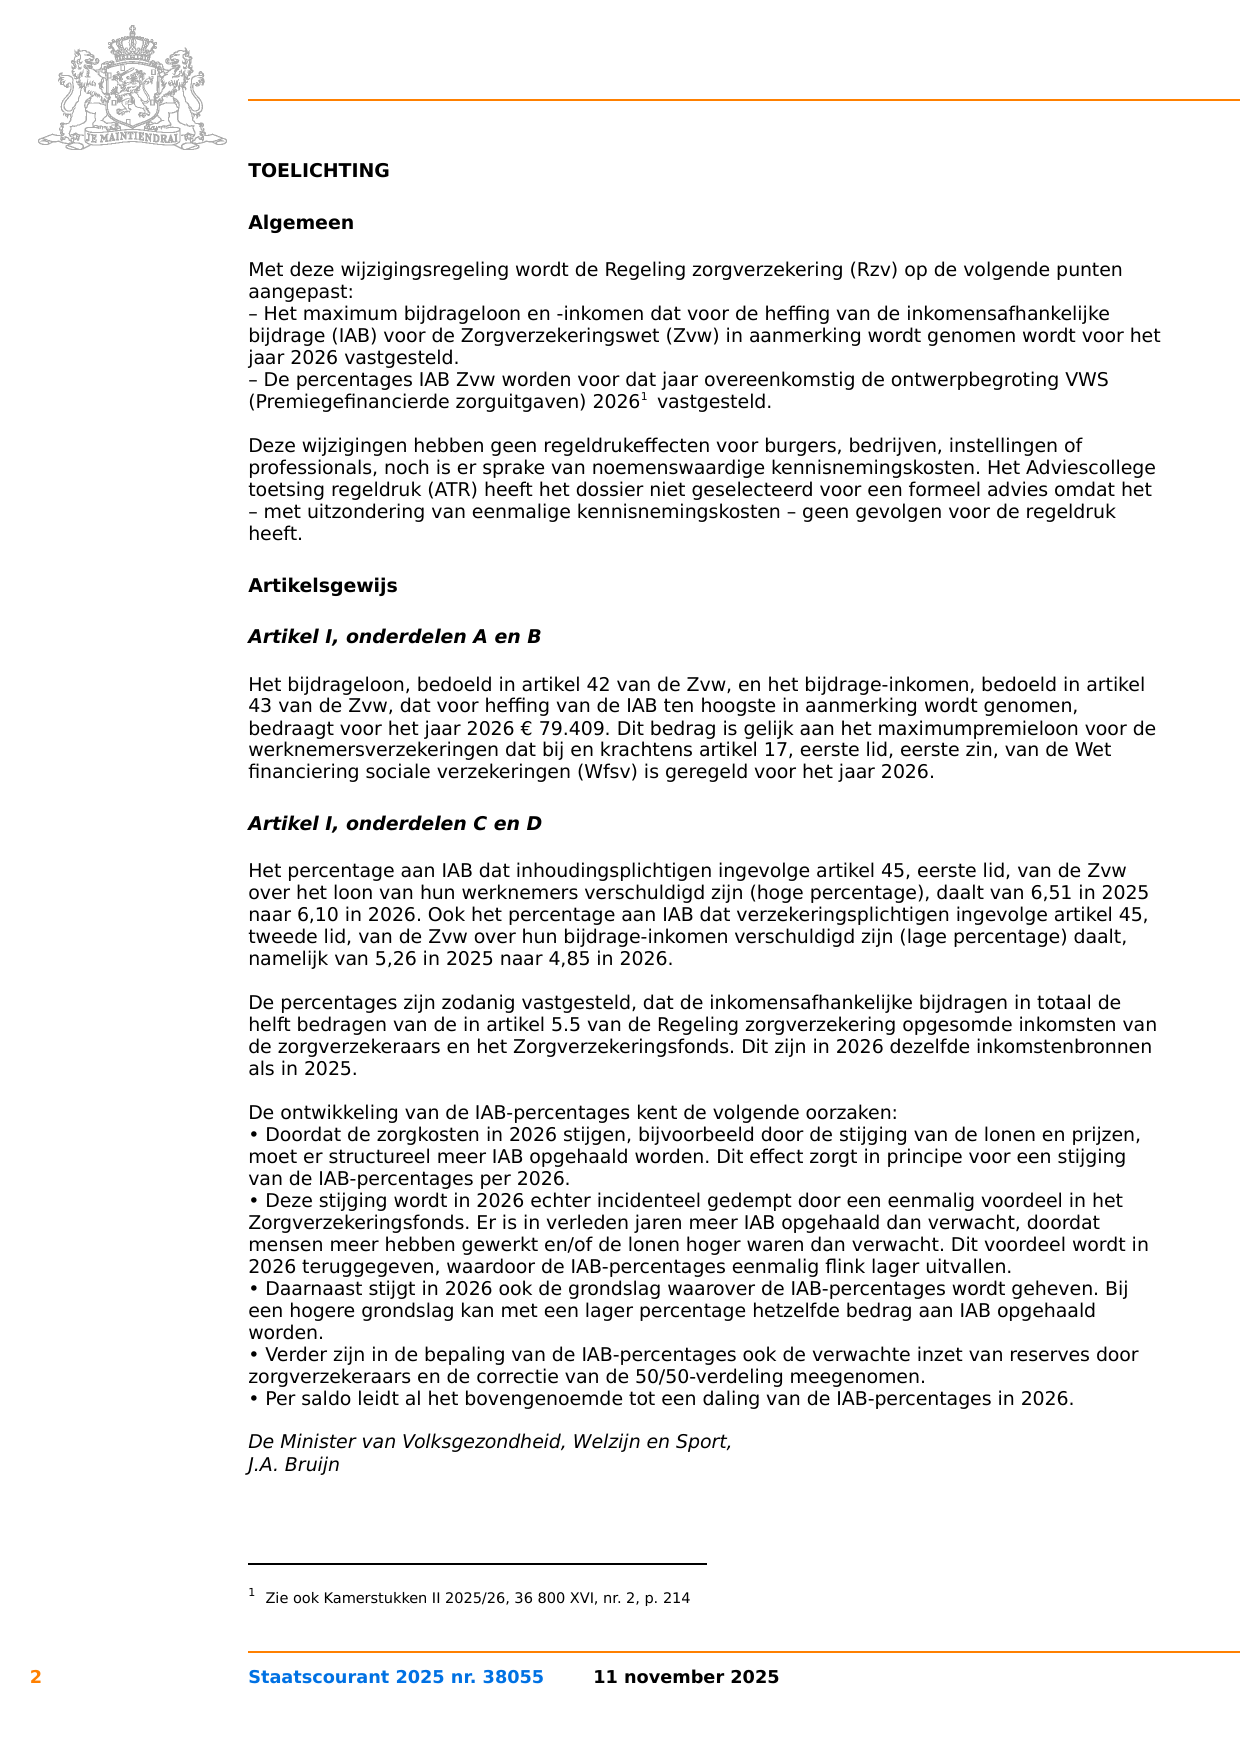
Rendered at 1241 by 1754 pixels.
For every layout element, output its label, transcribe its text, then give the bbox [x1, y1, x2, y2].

text • Doordat de zorgkosten in 2026 stijgen, bijvoorbeeld door de stijging van de lonen en prijzen, moet er structureel meer IAB opgehaald worden. Dit effect zorgt in principe voor een stijging van de IAB-percentages per 2026. [248, 1124, 1163, 1190]
picture [38, 25, 227, 150]
text De ontwikkeling van de IAB-percentages kent de volgende oorzaken: [248, 1102, 1163, 1124]
text De Minister van Volksgezondheid, Welzijn en Sport, J.A. Bruijn [248, 1431, 1163, 1475]
text Zie ook Kamerstukken II 2025/26, 36 800 XVI, nr. 2, p. 214 [248, 1586, 1163, 1608]
subtitle TOELICHTING [248, 160, 1163, 182]
text • Per saldo leidt al het bovengenoemde tot een daling van de IAB-percentages in 2026. [248, 1388, 1163, 1409]
text Deze wijzigingen hebben geen regeldrukeffecten voor burgers, bedrijven, instellingen of professionals, noch is er sprake van noemenswaardige kennisnemingskosten. Het Adviescollege toetsing regeldruk (ATR) heeft het dossier niet geselecteerd voor een formeel advies omdat het – met uitzondering van eenmalige kennisnemingskosten – geen gevolgen voor de regeldruk heeft. [248, 434, 1163, 544]
text Het bijdrageloon, bedoeld in artikel 42 van de Zvw, en het bijdrage-inkomen, bedoeld in artikel 43 van de Zvw, dat voor heffing van de IAB ten hoogste in aanmerking wordt genomen, bedraagt voor het jaar 2026 € 79.409. Dit bedrag is gelijk aan het maximumpremieloon voor de werknemersverzekeringen dat bij en krachtens artikel 17, eerste lid, eerste zin, van de Wet financiering sociale verzekeringen (Wfsv) is geregeld voor het jaar 2026. [248, 673, 1163, 783]
subtitle Algemeen [248, 212, 1163, 234]
text • Deze stijging wordt in 2026 echter incidenteel gedempt door een eenmalig voordeel in het Zorgverzekeringsfonds. Er is in verleden jaren meer IAB opgehaald dan verwacht, doordat mensen meer hebben gewerkt en/of de lonen hoger waren dan verwacht. Dit voordeel wordt in 2026 teruggegeven, waardoor de IAB-percentages eenmalig flink lager uitvallen. [248, 1190, 1163, 1278]
text De percentages zijn zodanig vastgesteld, dat de inkomensafhankelijke bijdragen in totaal de helft bedragen van de in artikel 5.5 van de Regeling zorgverzekering opgesomde inkomsten van de zorgverzekeraars en het Zorgverzekeringsfonds. Dit zijn in 2026 dezelfde inkomstenbronnen als in 2025. [248, 992, 1163, 1080]
text • Verder zijn in de bepaling van de IAB-percentages ook de verwachte inzet van reserves door zorgverzekeraars en de correctie van de 50/50-verdeling meegenomen. [248, 1344, 1163, 1388]
text Het percentage aan IAB dat inhoudingsplichtigen ingevolge artikel 45, eerste lid, van de Zvw over het loon van hun werknemers verschuldigd zijn (hoge percentage), daalt van 6,51 in 2025 naar 6,10 in 2026. Ook het percentage aan IAB dat verzekeringsplichtigen ingevolge artikel 45, tweede lid, van de Zvw over hun bijdrage-inkomen verschuldigd zijn (lage percentage) daalt, namelijk van 5,26 in 2025 naar 4,85 in 2026. [248, 860, 1163, 970]
text Met deze wijzigingsregeling wordt de Regeling zorgverzekering (Rzv) op de volgende punten aangepast: [248, 259, 1163, 303]
text – Het maximum bijdrageloon en -inkomen dat voor de heffing van de inkomensafhankelijke bijdrage (IAB) voor de Zorgverzekeringswet (Zvw) in aanmerking wordt genomen wordt voor het jaar 2026 vastgesteld. [248, 303, 1163, 369]
text – De percentages IAB Zvw worden voor dat jaar overeenkomstig de ontwerpbegroting VWS (Premiegefinancierde zorguitgaven) 2026 vastgesteld. [248, 369, 1163, 413]
subtitle Artikel I, onderdelen A en B [248, 626, 1163, 648]
subtitle Artikelsgewijs [248, 574, 1163, 596]
text • Daarnaast stijgt in 2026 ook de grondslag waarover de IAB-percentages wordt geheven. Bij een hogere grondslag kan met een lager percentage hetzelfde bedrag aan IAB opgehaald worden. [248, 1278, 1163, 1344]
subtitle Artikel I, onderdelen C en D [248, 813, 1163, 835]
